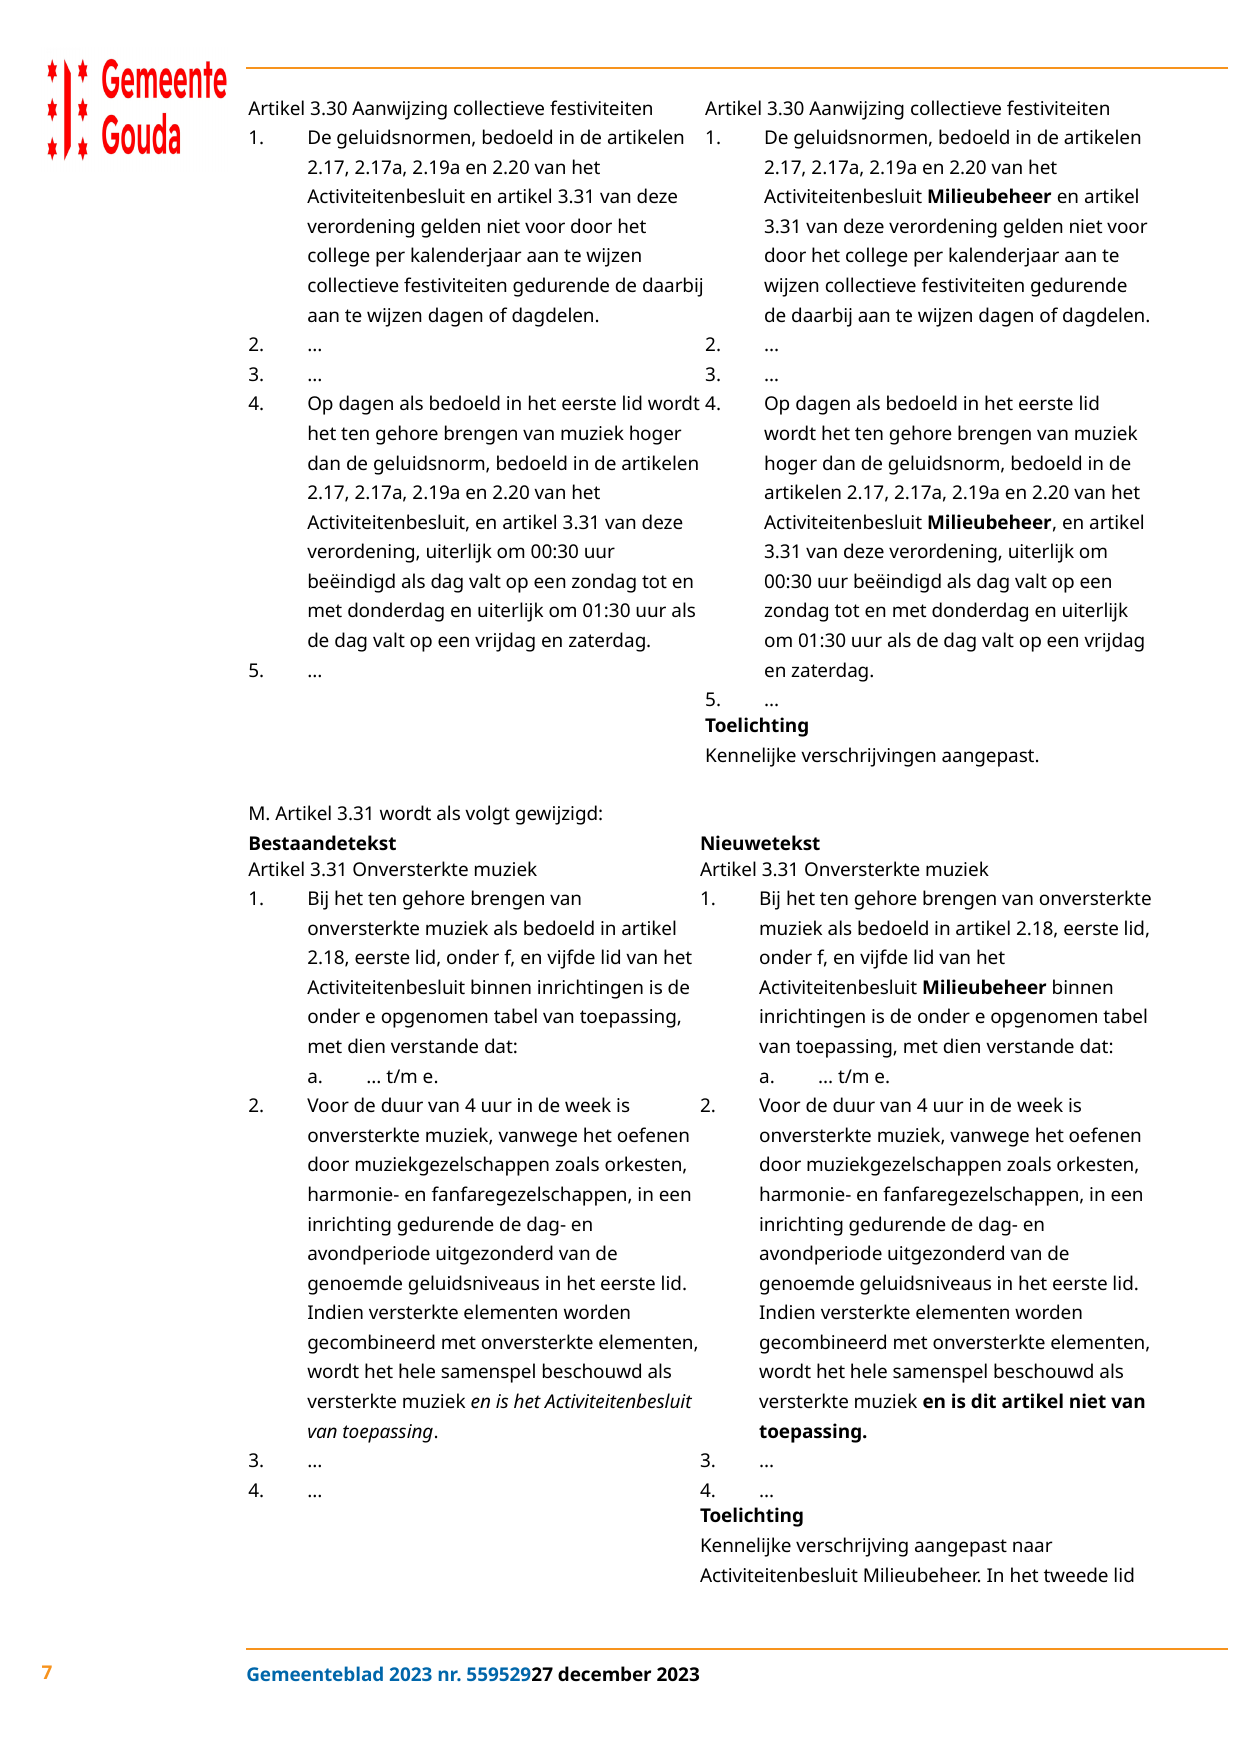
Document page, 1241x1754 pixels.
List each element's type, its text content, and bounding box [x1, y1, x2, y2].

table_cell Artikel 3.31 Onversterkte muziek Bij het ten gehore brengen van onversterkte muziek als bedoeld in artikel 2.18, eerste lid, onder f, en vijfde lid van het Activiteitenbesluit Milieubeheer binnen inrichtingen is de onder e opgenomen tabel van toepassing, met dien verstande dat: ... t/m e. Voor de duur van 4 uur in de week is onversterkte muziek, vanwege het oefenen door muziekgezelschappen zoals orkesten, harmonie- en fanfaregezelschappen, in een inrichting gedurende de dag- en avondperiode uitgezonderd van de genoemde geluidsniveaus in het eerste lid. Indien versterkte elementen worden gecombineerd met onversterkte elementen, wordt het hele samenspel beschouwd als versterkte muziek en is dit artikel niet van toepassing. ... ... [700, 856, 1152, 1503]
table_cell [248, 1503, 700, 1588]
table_cell Toelichting Kennelijke verschrijving aangepast naar Activiteitenbesluit Milieubeheer. In het tweede lid [700, 1503, 1152, 1588]
table_header Bestaandetekst [248, 830, 700, 856]
table_cell [248, 712, 705, 767]
table_cell Artikel 3.30 Aanwijzing collectieve festiviteiten De geluidsnormen, bedoeld in de artikelen 2.17, 2.17a, 2.19a en 2.20 van het Activiteitenbesluit Milieubeheer en artikel 3.31 van deze verordening gelden niet voor door het college per kalenderjaar aan te wijzen collectieve festiviteiten gedurende de daarbij aan te wijzen dagen of dagdelen. ... … Op dagen als bedoeld in het eerste lid wordt het ten gehore brengen van muziek hoger dan de geluidsnorm, bedoeld in de artikelen 2.17, 2.17a, 2.19a en 2.20 van het Activiteitenbesluit Milieubeheer, en artikel 3.31 van deze verordening, uiterlijk om 00:30 uur beëindigd als dag valt op een zondag tot en met donderdag en uiterlijk om 01:30 uur als de dag valt op een vrijdag en zaterdag. ... [705, 95, 1152, 712]
table_header Nieuwetekst [700, 830, 1152, 856]
table_cell Artikel 3.31 Onversterkte muziek Bij het ten gehore brengen van onversterkte muziek als bedoeld in artikel 2.18, eerste lid, onder f, en vijfde lid van het Activiteitenbesluit binnen inrichtingen is de onder e opgenomen tabel van toepassing, met dien verstande dat: ... t/m e. Voor de duur van 4 uur in de week is onversterkte muziek, vanwege het oefenen door muziekgezelschappen zoals orkesten, harmonie- en fanfaregezelschappen, in een inrichting gedurende de dag- en avondperiode uitgezonderd van de genoemde geluidsniveaus in het eerste lid. Indien versterkte elementen worden gecombineerd met onversterkte elementen, wordt het hele samenspel beschouwd als versterkte muziek en is het Activiteitenbesluit van toepassing. ... ... [248, 856, 700, 1503]
picture [41, 47, 231, 172]
table_cell Toelichting Kennelijke verschrijvingen aangepast. [705, 712, 1152, 767]
text M. Artikel 3.31 wordt als volgt gewijzigd: [248, 800, 1152, 826]
table_cell Artikel 3.30 Aanwijzing collectieve festiviteiten De geluidsnormen, bedoeld in de artikelen 2.17, 2.17a, 2.19a en 2.20 van het Activiteitenbesluit en artikel 3.31 van deze verordening gelden niet voor door het college per kalenderjaar aan te wijzen collectieve festiviteiten gedurende de daarbij aan te wijzen dagen of dagdelen. ... ... Op dagen als bedoeld in het eerste lid wordt het ten gehore brengen van muziek hoger dan de geluidsnorm, bedoeld in de artikelen 2.17, 2.17a, 2.19a en 2.20 van het Activiteitenbesluit, en artikel 3.31 van deze verordening, uiterlijk om 00:30 uur beëindigd als dag valt op een zondag tot en met donderdag en uiterlijk om 01:30 uur als de dag valt op een vrijdag en zaterdag. ... [248, 95, 705, 712]
